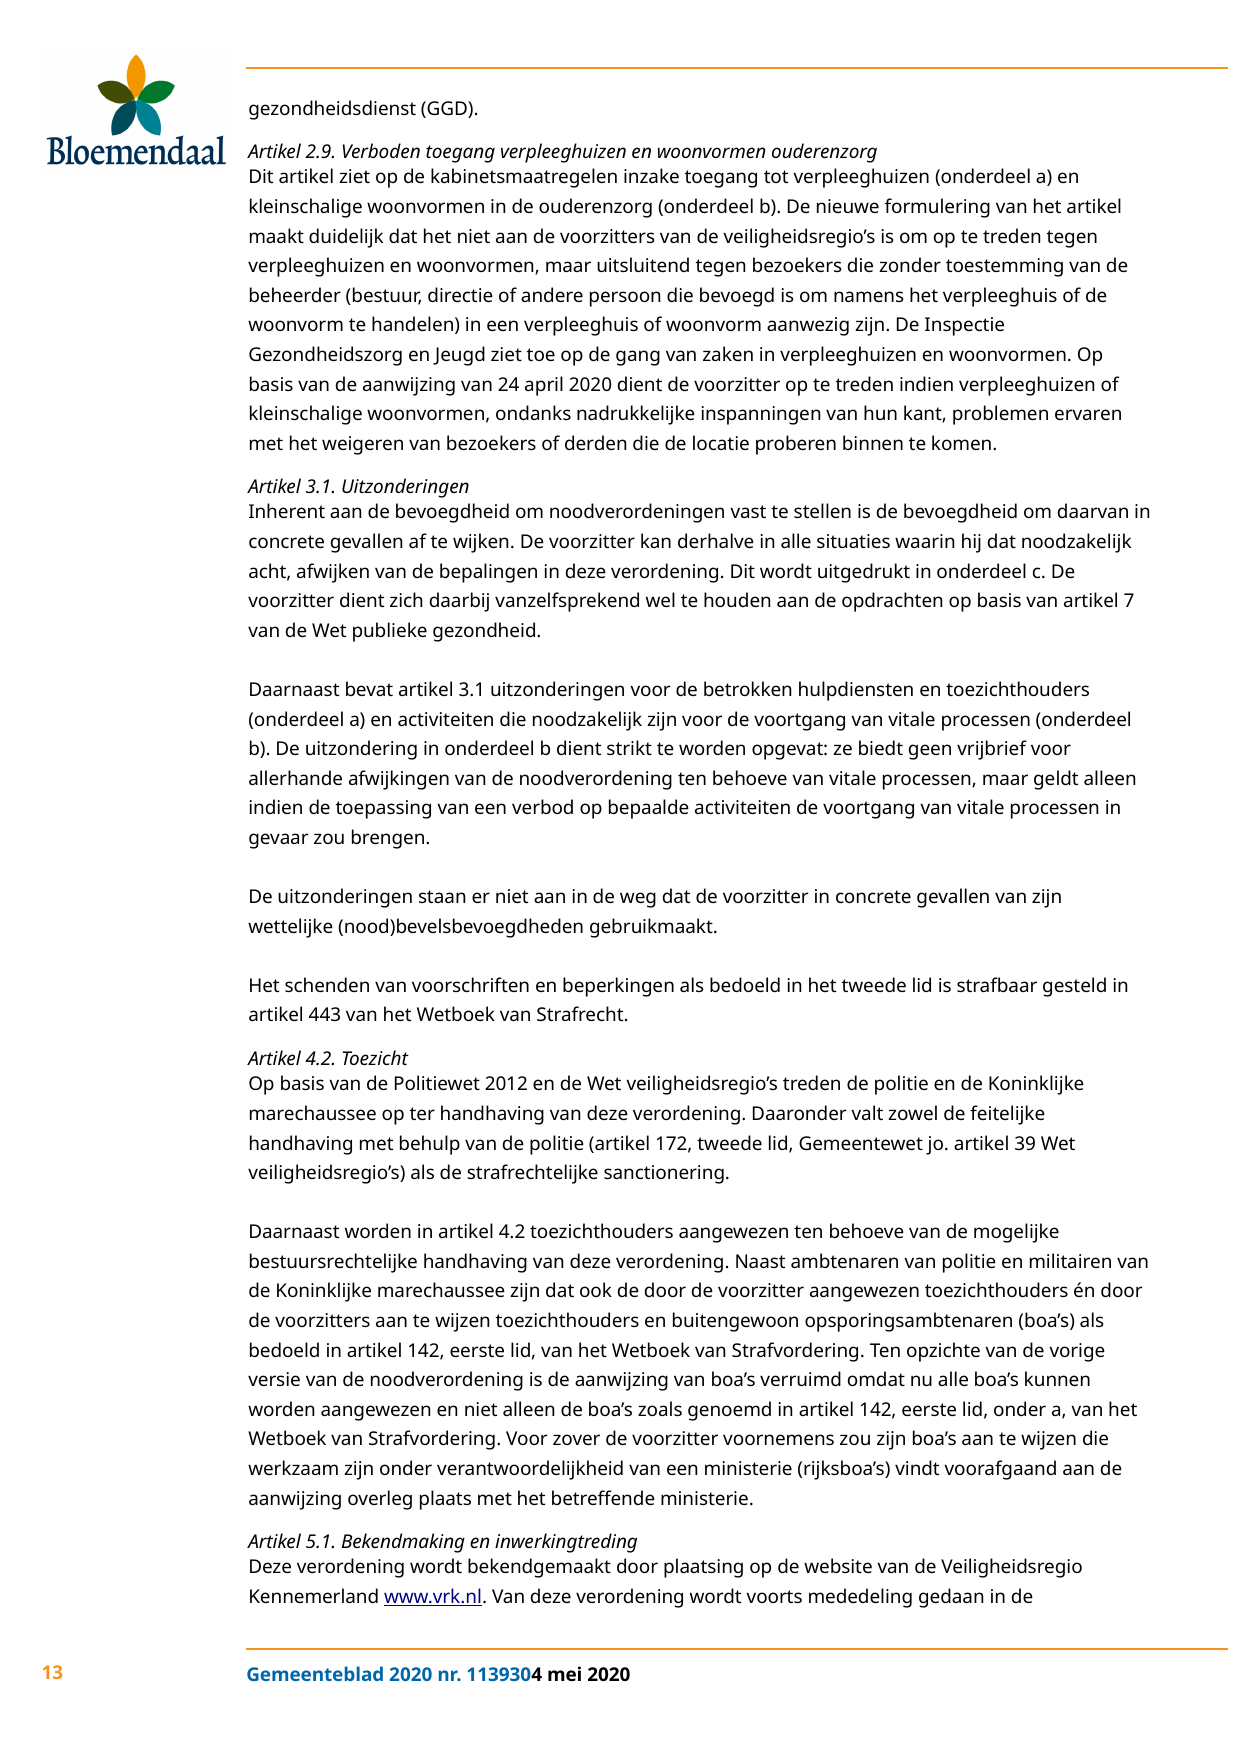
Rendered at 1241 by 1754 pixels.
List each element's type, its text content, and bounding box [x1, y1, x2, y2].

text Artikel 3.1. Uitzonderingen [248, 473, 1152, 499]
text Artikel 5.1. Bekendmaking en inwerkingtreding [248, 1528, 1152, 1553]
text Artikel 4.2. Toezicht [248, 1045, 1152, 1071]
text Daarnaast bevat artikel 3.1 uitzonderingen voor de betrokken hulpdiensten en toezichthouders (onderdeel a) en activiteiten die noodzakelijk zijn voor de voortgang van vitale processen (onderdeel b). De uitzondering in onderdeel b dient strikt te worden opgevat: ze biedt geen vrijbrief voor allerhande afwijkingen van de noodverordening ten behoeve van vitale processen, maar geldt alleen indien de toepassing van een verbod op bepaalde activiteiten de voortgang van vitale processen in gevaar zou brengen. [248, 676, 1152, 850]
text Deze verordening wordt bekendgemaakt door plaatsing op de website van de Veiligheidsregio Kennemerland www.vrk.nl. Van deze verordening wordt voorts mededeling gedaan in de [248, 1553, 1152, 1609]
text Het schenden van voorschriften en beperkingen als bedoeld in het tweede lid is strafbaar gesteld in artikel 443 van het Wetboek van Strafrecht. [248, 972, 1152, 1027]
picture [41, 47, 231, 172]
text Daarnaast worden in artikel 4.2 toezichthouders aangewezen ten behoeve van de mogelijke bestuursrechtelijke handhaving van deze verordening. Naast ambtenaren van politie en militairen van de Koninklijke marechaussee zijn dat ook de door de voorzitter aangewezen toezichthouders én door de voorzitters aan te wijzen toezichthouders en buitengewoon opsporingsambtenaren (boa’s) als bedoeld in artikel 142, eerste lid, van het Wetboek van Strafvordering. Ten opzichte van de vorige versie van de noodverordening is de aanwijzing van boa’s verruimd omdat nu alle boa’s kunnen worden aangewezen en niet alleen de boa’s zoals genoemd in artikel 142, eerste lid, onder a, van het Wetboek van Strafvordering. Voor zover de voorzitter voornemens zou zijn boa’s aan te wijzen die werkzaam zijn onder verantwoordelijkheid van een ministerie (rijksboa’s) vindt voorafgaand aan de aanwijzing overleg plaats met het betreffende ministerie. [248, 1218, 1152, 1510]
text Inherent aan de bevoegdheid om noodverordeningen vast te stellen is de bevoegdheid om daarvan in concrete gevallen af te wijken. De voorzitter kan derhalve in alle situaties waarin hij dat noodzakelijk acht, afwijken van de bepalingen in deze verordening. Dit wordt uitgedrukt in onderdeel c. De voorzitter dient zich daarbij vanzelfsprekend wel te houden aan de opdrachten op basis van artikel 7 van de Wet publieke gezondheid. [248, 499, 1152, 643]
text De uitzonderingen staan er niet aan in de weg dat de voorzitter in concrete gevallen van zijn wettelijke (nood)bevelsbevoegdheden gebruikmaakt. [248, 883, 1152, 939]
text gezondheidsdienst (GGD). [248, 95, 1152, 121]
text Dit artikel ziet op de kabinetsmaatregelen inzake toegang tot verpleeghuizen (onderdeel a) en kleinschalige woonvormen in de ouderenzorg (onderdeel b). De nieuwe formulering van het artikel maakt duidelijk dat het niet aan de voorzitters van de veiligheidsregio’s is om op te treden tegen verpleeghuizen en woonvormen, maar uitsluitend tegen bezoekers die zonder toestemming van de beheerder (bestuur, directie of andere persoon die bevoegd is om namens het verpleeghuis of de woonvorm te handelen) in een verpleeghuis of woonvorm aanwezig zijn. De Inspectie Gezondheidszorg en Jeugd ziet toe op de gang van zaken in verpleeghuizen en woonvormen. Op basis van de aanwijzing van 24 april 2020 dient de voorzitter op te treden indien verpleeghuizen of kleinschalige woonvormen, ondanks nadrukkelijke inspanningen van hun kant, problemen ervaren met het weigeren van bezoekers of derden die de locatie proberen binnen te komen. [248, 164, 1152, 456]
text Artikel 2.9. Verboden toegang verpleeghuizen en woonvormen ouderenzorg [248, 138, 1152, 164]
text Op basis van de Politiewet 2012 en de Wet veiligheidsregio’s treden de politie en de Koninklijke marechaussee op ter handhaving van deze verordening. Daaronder valt zowel de feitelijke handhaving met behulp van de politie (artikel 172, tweede lid, Gemeentewet jo. artikel 39 Wet veiligheidsregio’s) als de strafrechtelijke sanctionering. [248, 1071, 1152, 1185]
